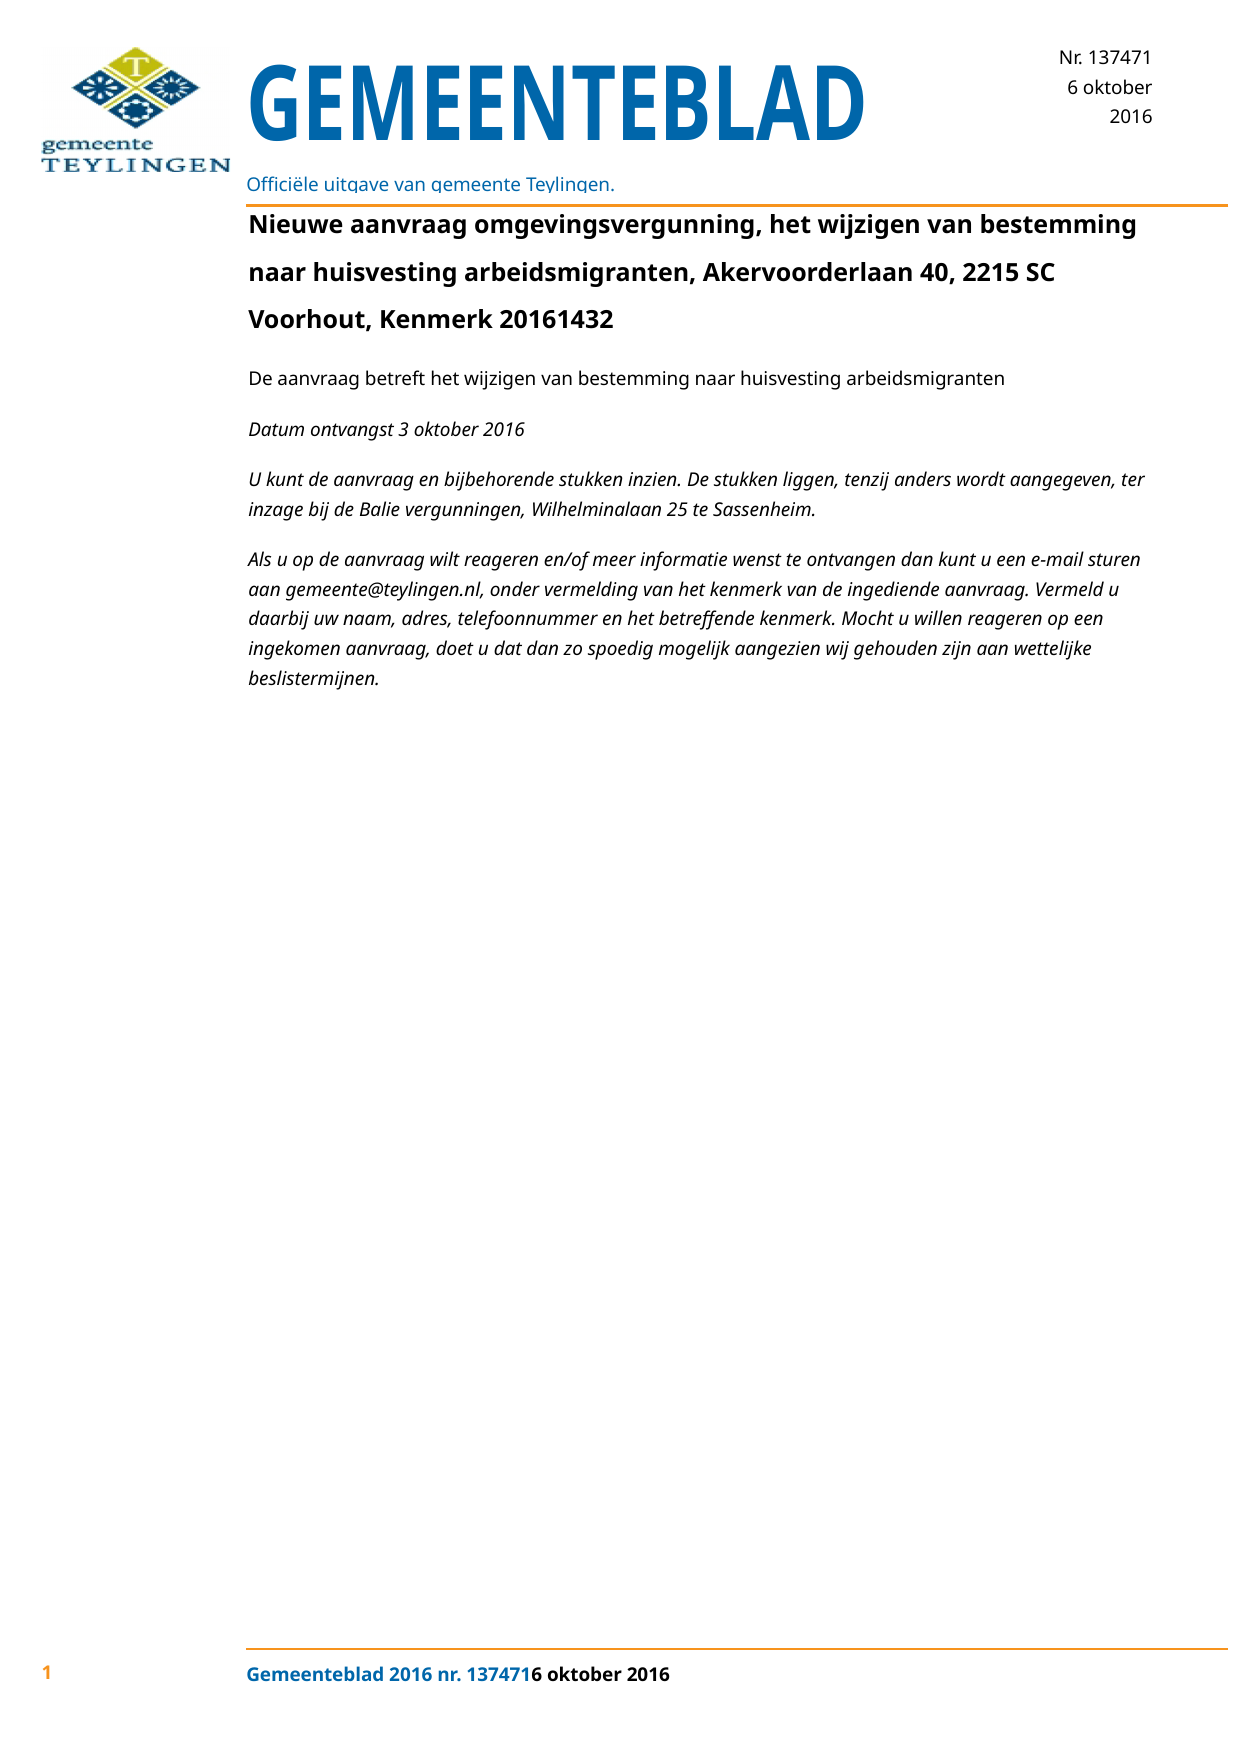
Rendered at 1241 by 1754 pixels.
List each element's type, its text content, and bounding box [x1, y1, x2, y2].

text U kunt de aanvraag en bijbehorende stukken inzien. De stukken liggen, tenzij anders wordt aangegeven, ter inzage bij de Balie vergunningen, Wilhelminalaan 25 te Sassenheim. [248, 466, 1152, 522]
text Datum ontvangst 3 oktober 2016 [248, 416, 1152, 442]
text De aanvraag betreft het wijzigen van bestemming naar huisvesting arbeidsmigranten [248, 366, 1152, 391]
text Nieuwe aanvraag omgevingsvergunning, het wijzigen van bestemming naar huisvesting arbeidsmigranten, Akervoorderlaan 40, 2215 SC Voorhout, Kenmerk 20161432 [248, 207, 1152, 336]
text Als u op de aanvraag wilt reageren en/of meer informatie wenst te ontvangen dan kunt u een e-mail sturen aan gemeente@teylingen.nl, onder vermelding van het kenmerk van de ingediende aanvraag. Vermeld u daarbij uw naam, adres, telefoonnummer en het betreffende kenmerk. Mocht u willen reageren op een ingekomen aanvraag, doet u dat dan zo spoedig mogelijk aangezien wij gehouden zijn aan wettelijke beslistermijnen. [248, 546, 1152, 690]
picture [41, 47, 231, 172]
